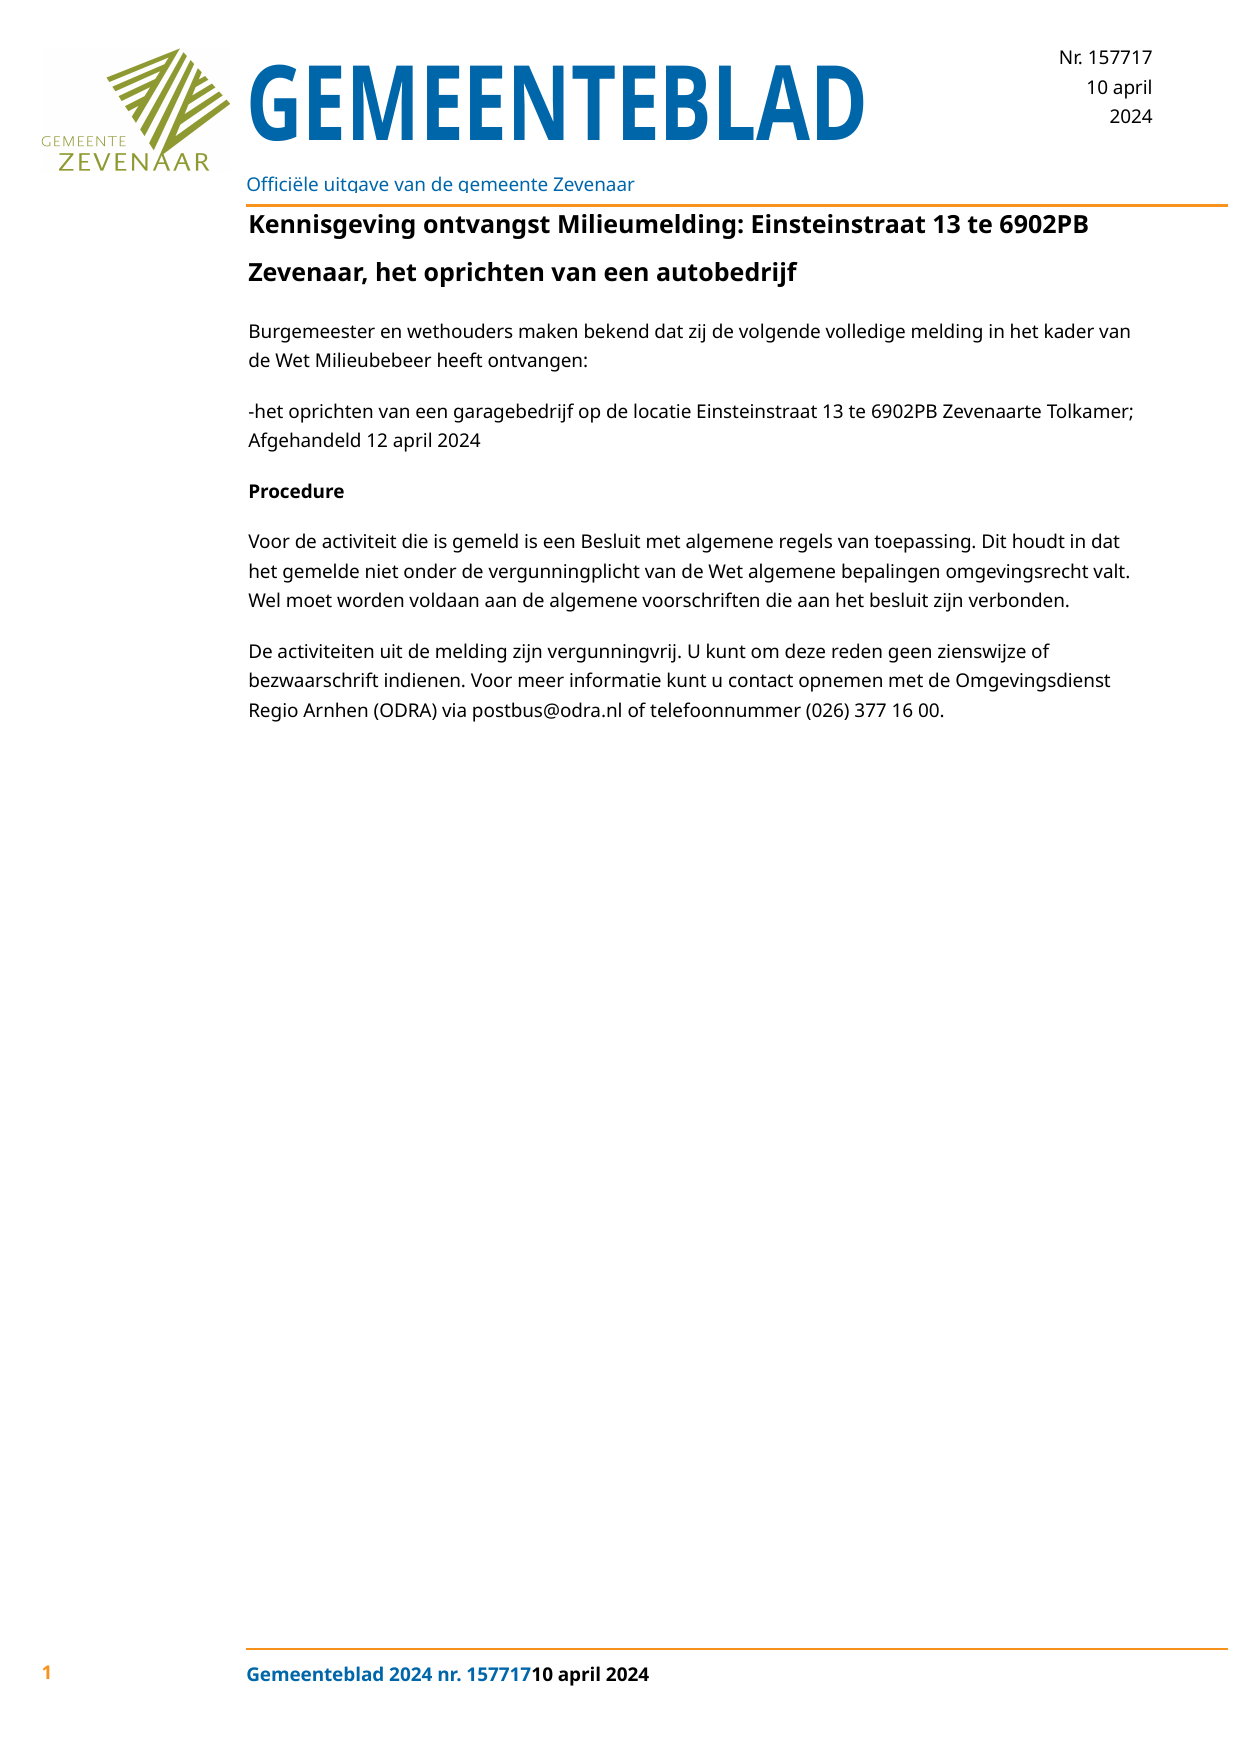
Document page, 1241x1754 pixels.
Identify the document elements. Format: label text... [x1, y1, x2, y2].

text Burgemeester en wethouders maken bekend dat zij de volgende volledige melding in het kader van de Wet Milieubebeer heeft ontvangen: [248, 318, 1152, 373]
text -het oprichten van een garagebedrijf op de locatie Einsteinstraat 13 te 6902PB Zevenaarte Tolkamer; Afgehandeld 12 april 2024 [248, 398, 1152, 453]
text Procedure [248, 478, 1152, 504]
picture [41, 47, 231, 172]
text Voor de activiteit die is gemeld is een Besluit met algemene regels van toepassing. Dit houdt in dat het gemelde niet onder de vergunningplicht van de Wet algemene bepalingen omgevingsrecht valt. Wel moet worden voldaan aan de algemene voorschriften die aan het besluit zijn verbonden. [248, 528, 1152, 613]
text Kennisgeving ontvangst Milieumelding: Einsteinstraat 13 te 6902PB Zevenaar, het oprichten van een autobedrijf [248, 207, 1152, 288]
text De activiteiten uit de melding zijn vergunningvrij. U kunt om deze reden geen zienswijze of bezwaarschrift indienen. Voor meer informatie kunt u contact opnemen met de Omgevingsdienst Regio Arnhen (ODRA) via postbus@odra.nl of telefoonnummer (026) 377 16 00. [248, 638, 1152, 723]
